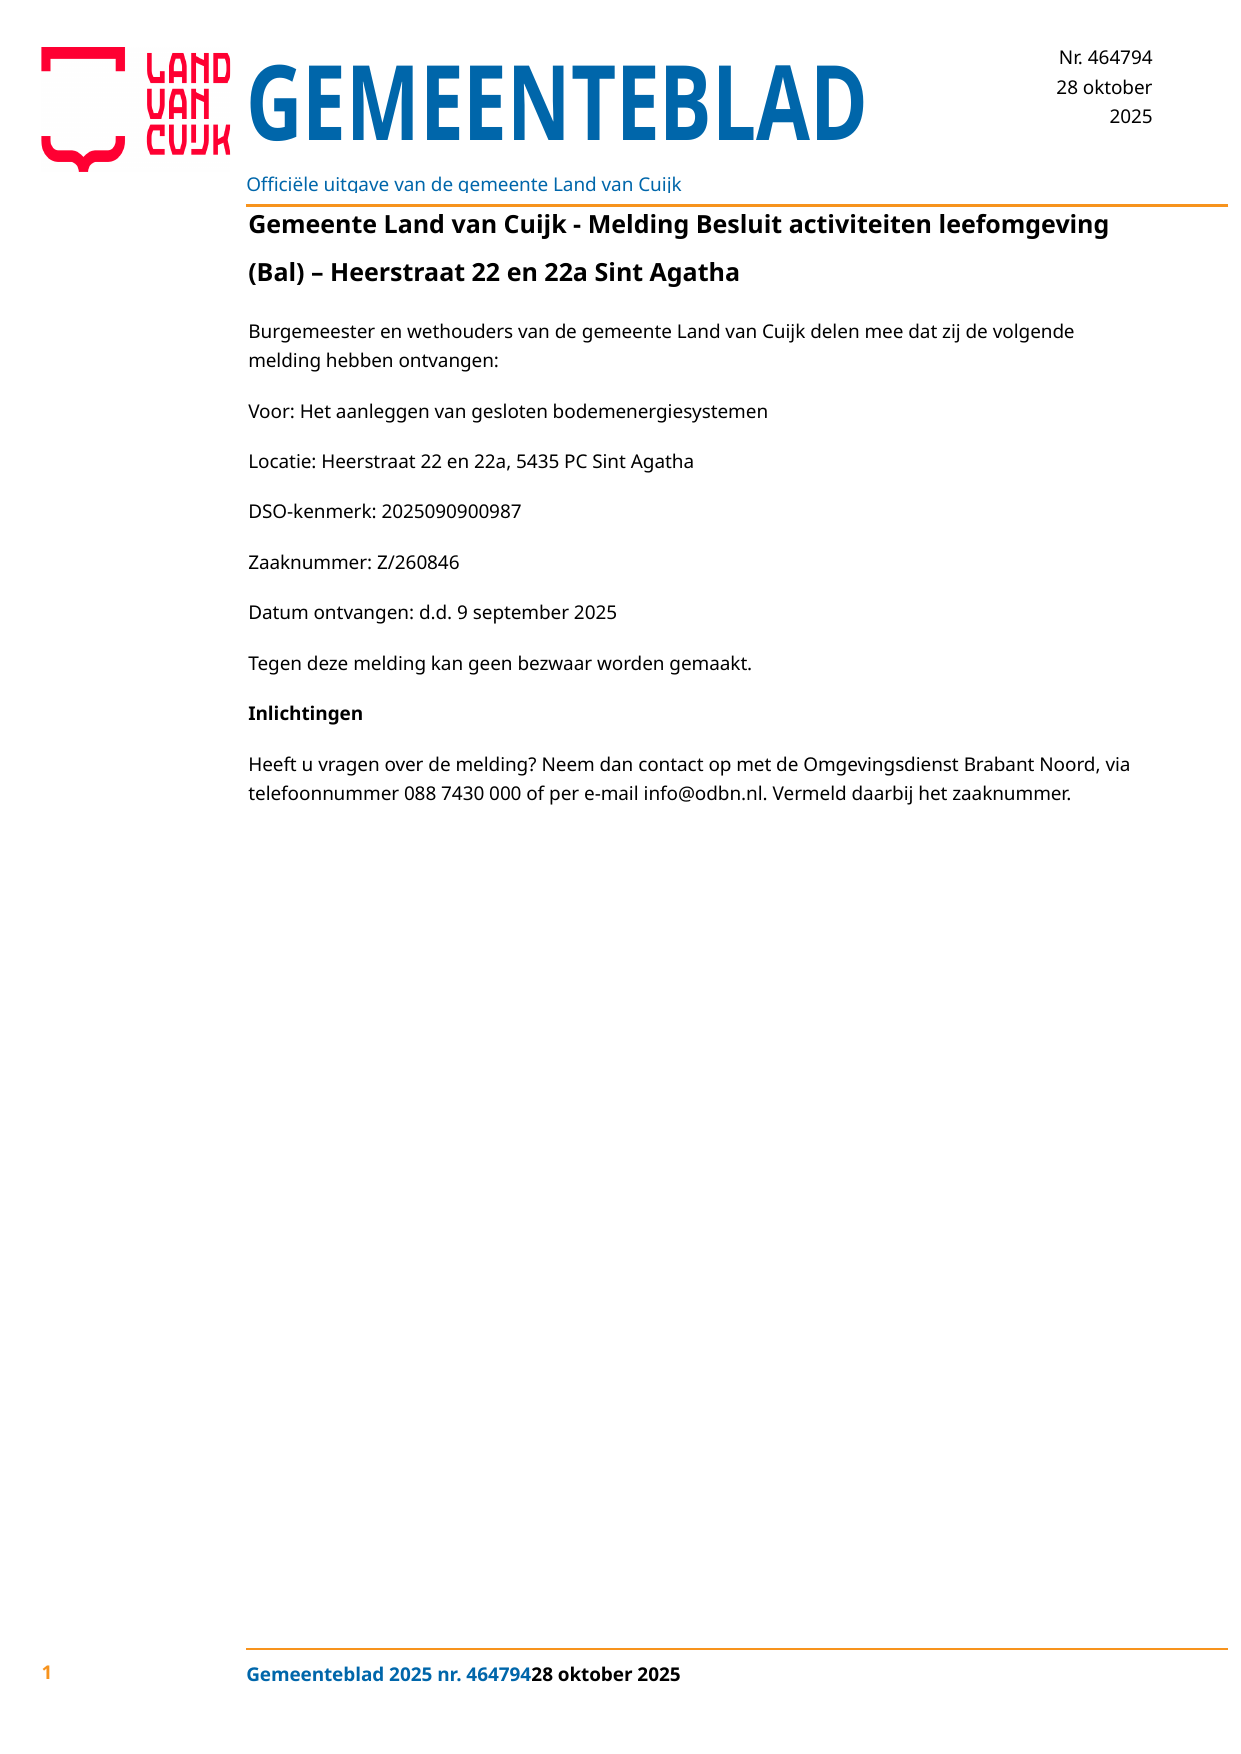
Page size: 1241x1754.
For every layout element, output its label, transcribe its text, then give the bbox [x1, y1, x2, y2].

text Voor: Het aanleggen van gesloten bodemenergiesystemen [248, 398, 1152, 424]
text Heeft u vragen over de melding? Neem dan contact op met de Omgevingsdienst Brabant Noord, via telefoonnummer 088 7430 000 of per e-mail info@odbn.nl. Vermeld daarbij het zaaknummer. [248, 751, 1152, 806]
text Datum ontvangen: d.d. 9 september 2025 [248, 599, 1152, 625]
picture [41, 47, 231, 172]
text Gemeente Land van Cuijk - Melding Besluit activiteiten leefomgeving (Bal) – Heerstraat 22 en 22a Sint Agatha [248, 207, 1152, 288]
text Tegen deze melding kan geen bezwaar worden gemaakt. [248, 650, 1152, 676]
text Zaaknummer: Z/260846 [248, 549, 1152, 575]
text DSO-kenmerk: 2025090900987 [248, 499, 1152, 524]
text Inlichtingen [248, 700, 1152, 726]
text Burgemeester en wethouders van de gemeente Land van Cuijk delen mee dat zij de volgende melding hebben ontvangen: [248, 318, 1152, 373]
text Locatie: Heerstraat 22 en 22a, 5435 PC Sint Agatha [248, 448, 1152, 474]
